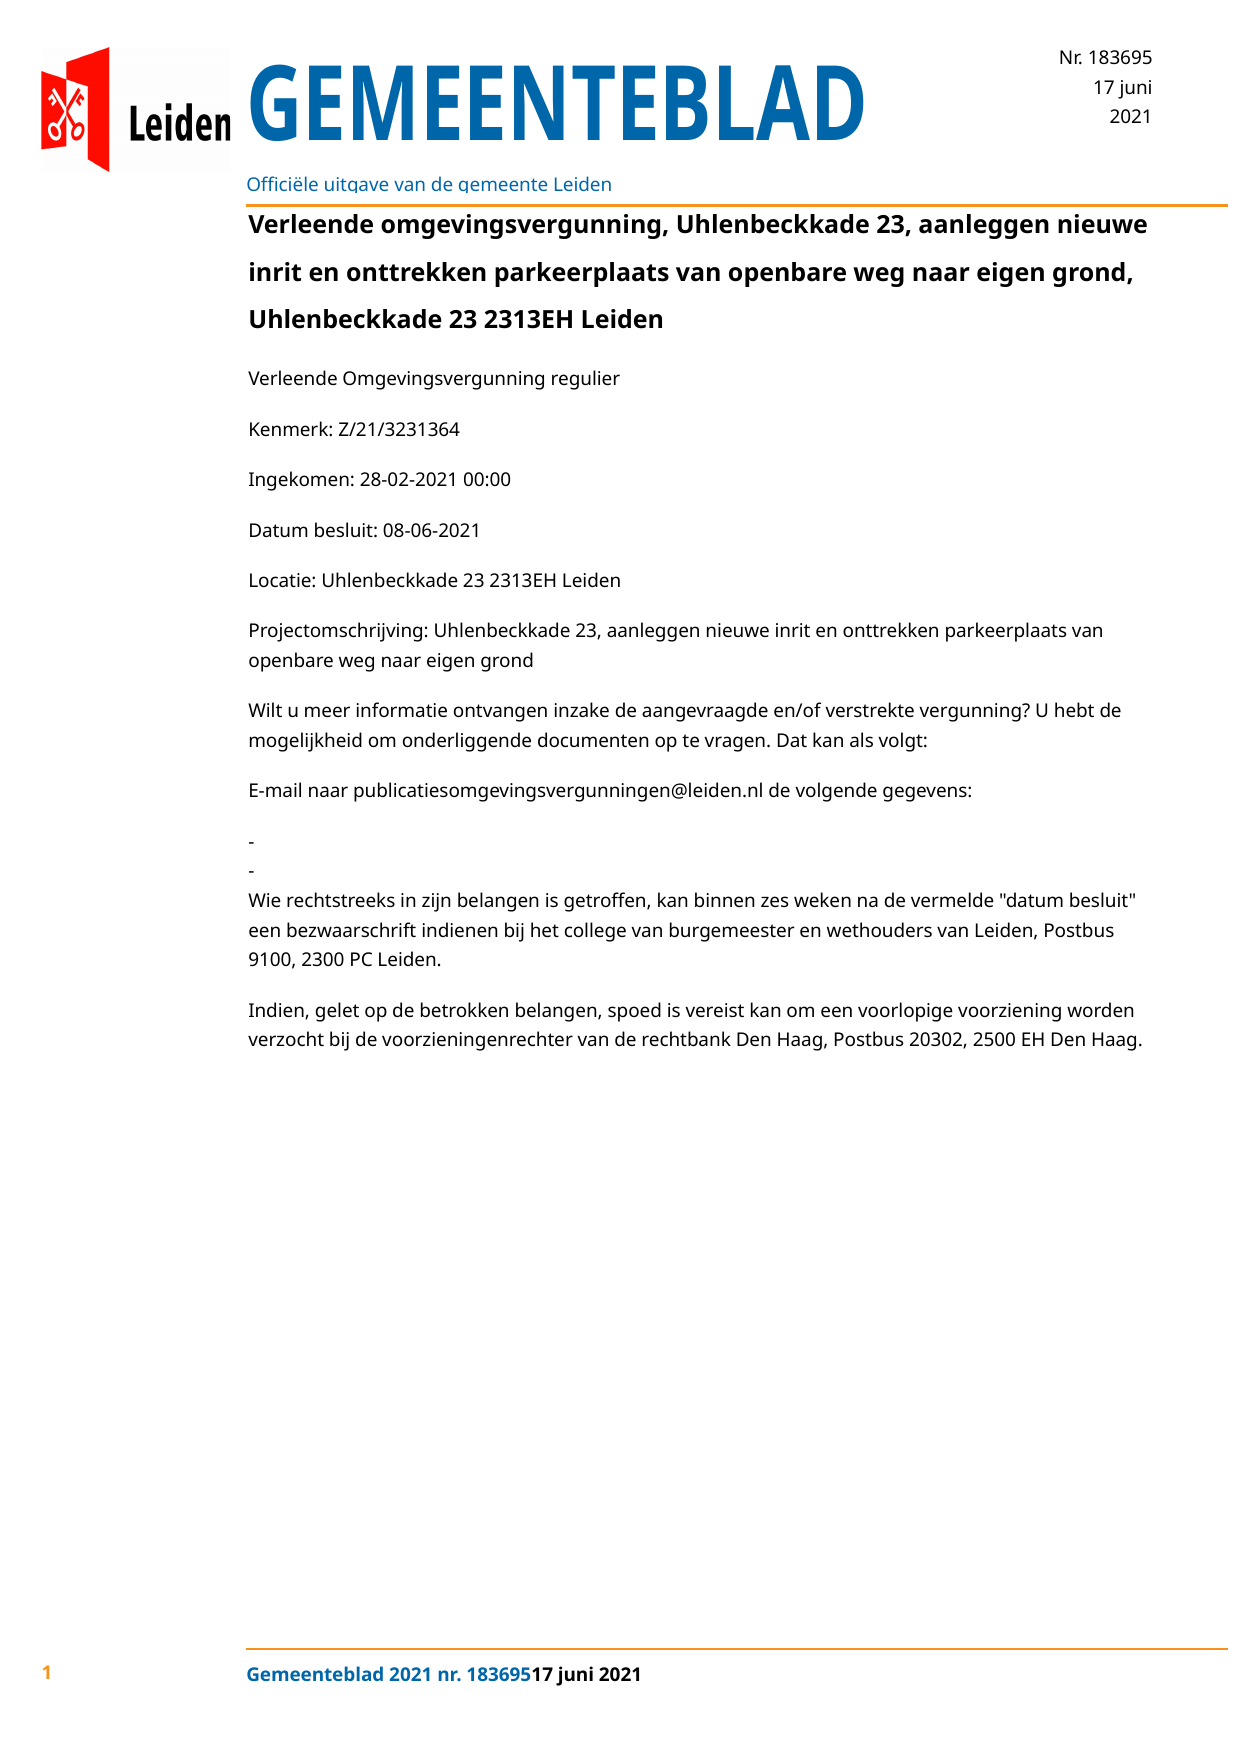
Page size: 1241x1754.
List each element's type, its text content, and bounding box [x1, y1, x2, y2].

text Wilt u meer informatie ontvangen inzake de aangevraagde en/of verstrekte vergunning? U hebt de mogelijkheid om onderliggende documenten op te vragen. Dat kan als volgt: [248, 698, 1152, 753]
text Ingekomen: 28-02-2021 00:00 [248, 466, 1152, 492]
picture [41, 47, 231, 172]
text Verleende Omgevingsvergunning regulier [248, 366, 1152, 391]
text Indien, gelet op de betrokken belangen, spoed is vereist kan om een voorlopige voorziening worden verzocht bij de voorzieningenrechter van de rechtbank Den Haag, Postbus 20302, 2500 EH Den Haag. [248, 997, 1152, 1052]
text Projectomschrijving: Uhlenbeckkade 23, aanleggen nieuwe inrit en onttrekken parkeerplaats van openbare weg naar eigen grond [248, 618, 1152, 673]
text Wie rechtstreeks in zijn belangen is getroffen, kan binnen zes weken na de vermelde "datum besluit" een bezwaarschrift indienen bij het college van burgemeester en wethouders van Leiden, Postbus 9100, 2300 PC Leiden. [248, 887, 1152, 972]
text E-mail naar publicatiesomgevingsvergunningen@leiden.nl de volgende gegevens: [248, 778, 1152, 803]
text Locatie: Uhlenbeckkade 23 2313EH Leiden [248, 567, 1152, 593]
text Kenmerk: Z/21/3231364 [248, 416, 1152, 442]
text Verleende omgevingsvergunning, Uhlenbeckkade 23, aanleggen nieuwe inrit en onttrekken parkeerplaats van openbare weg naar eigen grond, Uhlenbeckkade 23 2313EH Leiden [248, 207, 1152, 336]
text Datum besluit: 08-06-2021 [248, 517, 1152, 542]
